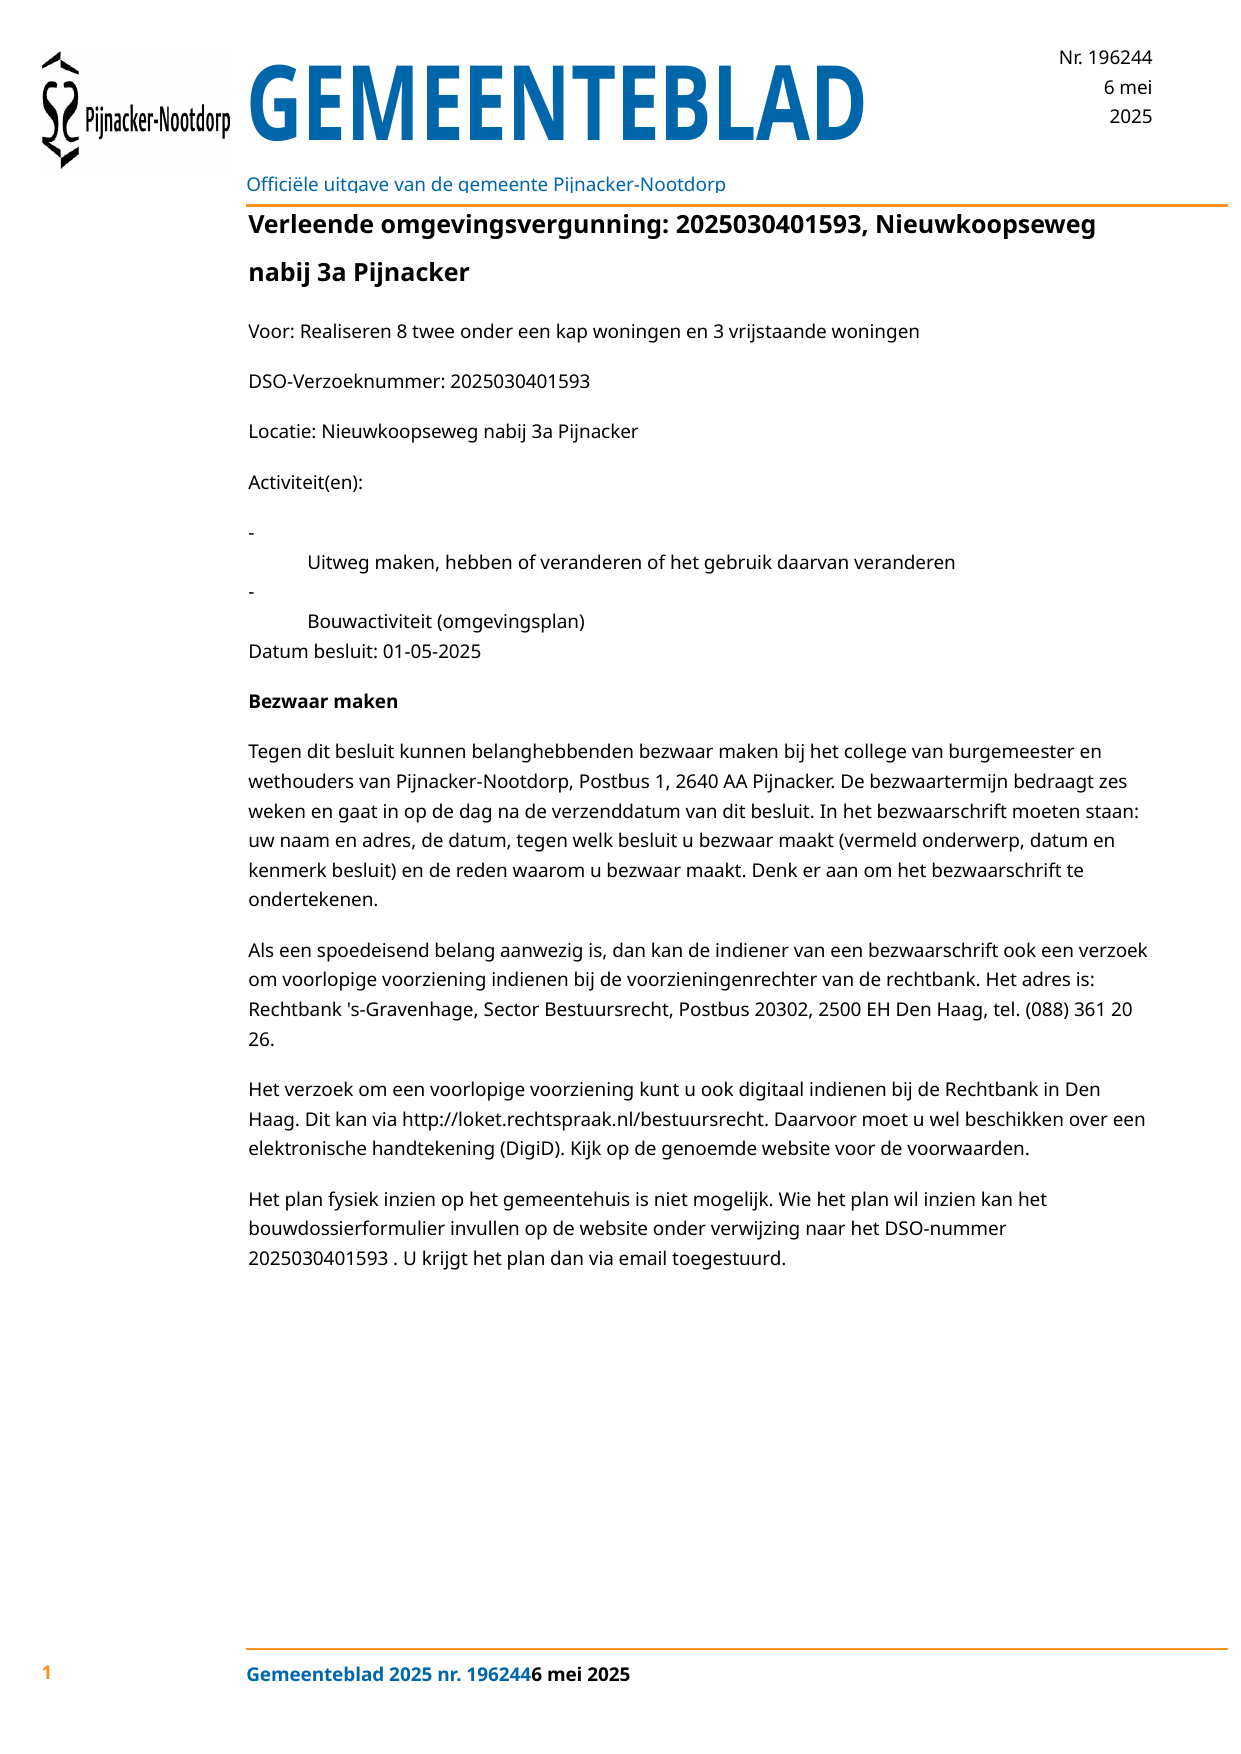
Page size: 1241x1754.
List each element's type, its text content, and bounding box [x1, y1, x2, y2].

text Bezwaar maken [248, 688, 1152, 714]
text Het verzoek om een voorlopige voorziening kunt u ook digitaal indienen bij de Rechtbank in Den Haag. Dit kan via http://loket.rechtspraak.nl/bestuursrecht. Daarvoor moet u wel beschikken over een elektronische handtekening (DigiD). Kijk op de genoemde website voor de voorwaarden. [248, 1076, 1152, 1161]
text Tegen dit besluit kunnen belanghebbenden bezwaar maken bij het college van burgemeester en wethouders van Pijnacker-Nootdorp, Postbus 1, 2640 AA Pijnacker. De bezwaartermijn bedraagt zes weken en gaat in op de dag na de verzenddatum van dit besluit. In het bezwaarschrift moeten staan: uw naam en adres, de datum, tegen welk besluit u bezwaar maakt (vermeld onderwerp, datum en kenmerk besluit) en de reden waarom u bezwaar maakt. Denk er aan om het bezwaarschrift te ondertekenen. [248, 739, 1152, 912]
text Datum besluit: 01-05-2025 [248, 638, 1152, 664]
text Locatie: Nieuwkoopseweg nabij 3a Pijnacker [248, 419, 1152, 444]
text DSO-Verzoeknummer: 2025030401593 [248, 368, 1152, 394]
text Het plan fysiek inzien op het gemeentehuis is niet mogelijk. Wie het plan wil inzien kan het bouwdossierformulier invullen op de website onder verwijzing naar het DSO-nummer 2025030401593 . U krijgt het plan dan via email toegestuurd. [248, 1186, 1152, 1271]
list Uitweg maken, hebben of veranderen of het gebruik daarvan veranderen [248, 549, 1152, 575]
text Als een spoedeisend belang aanwezig is, dan kan de indiener van een bezwaarschrift ook een verzoek om voorlopige voorziening indienen bij de voorzieningenrechter van de rechtbank. Het adres is: Rechtbank 's-Gravenhage, Sector Bestuursrecht, Postbus 20302, 2500 EH Den Haag, tel. (088) 361 20 26. [248, 937, 1152, 1052]
text Voor: Realiseren 8 twee onder een kap woningen en 3 vrijstaande woningen [248, 318, 1152, 344]
text Activiteit(en): [248, 469, 1152, 495]
text Verleende omgevingsvergunning: 2025030401593, Nieuwkoopseweg nabij 3a Pijnacker [248, 207, 1152, 288]
picture [41, 47, 231, 172]
list Bouwactiviteit (omgevingsplan) [248, 608, 1152, 634]
